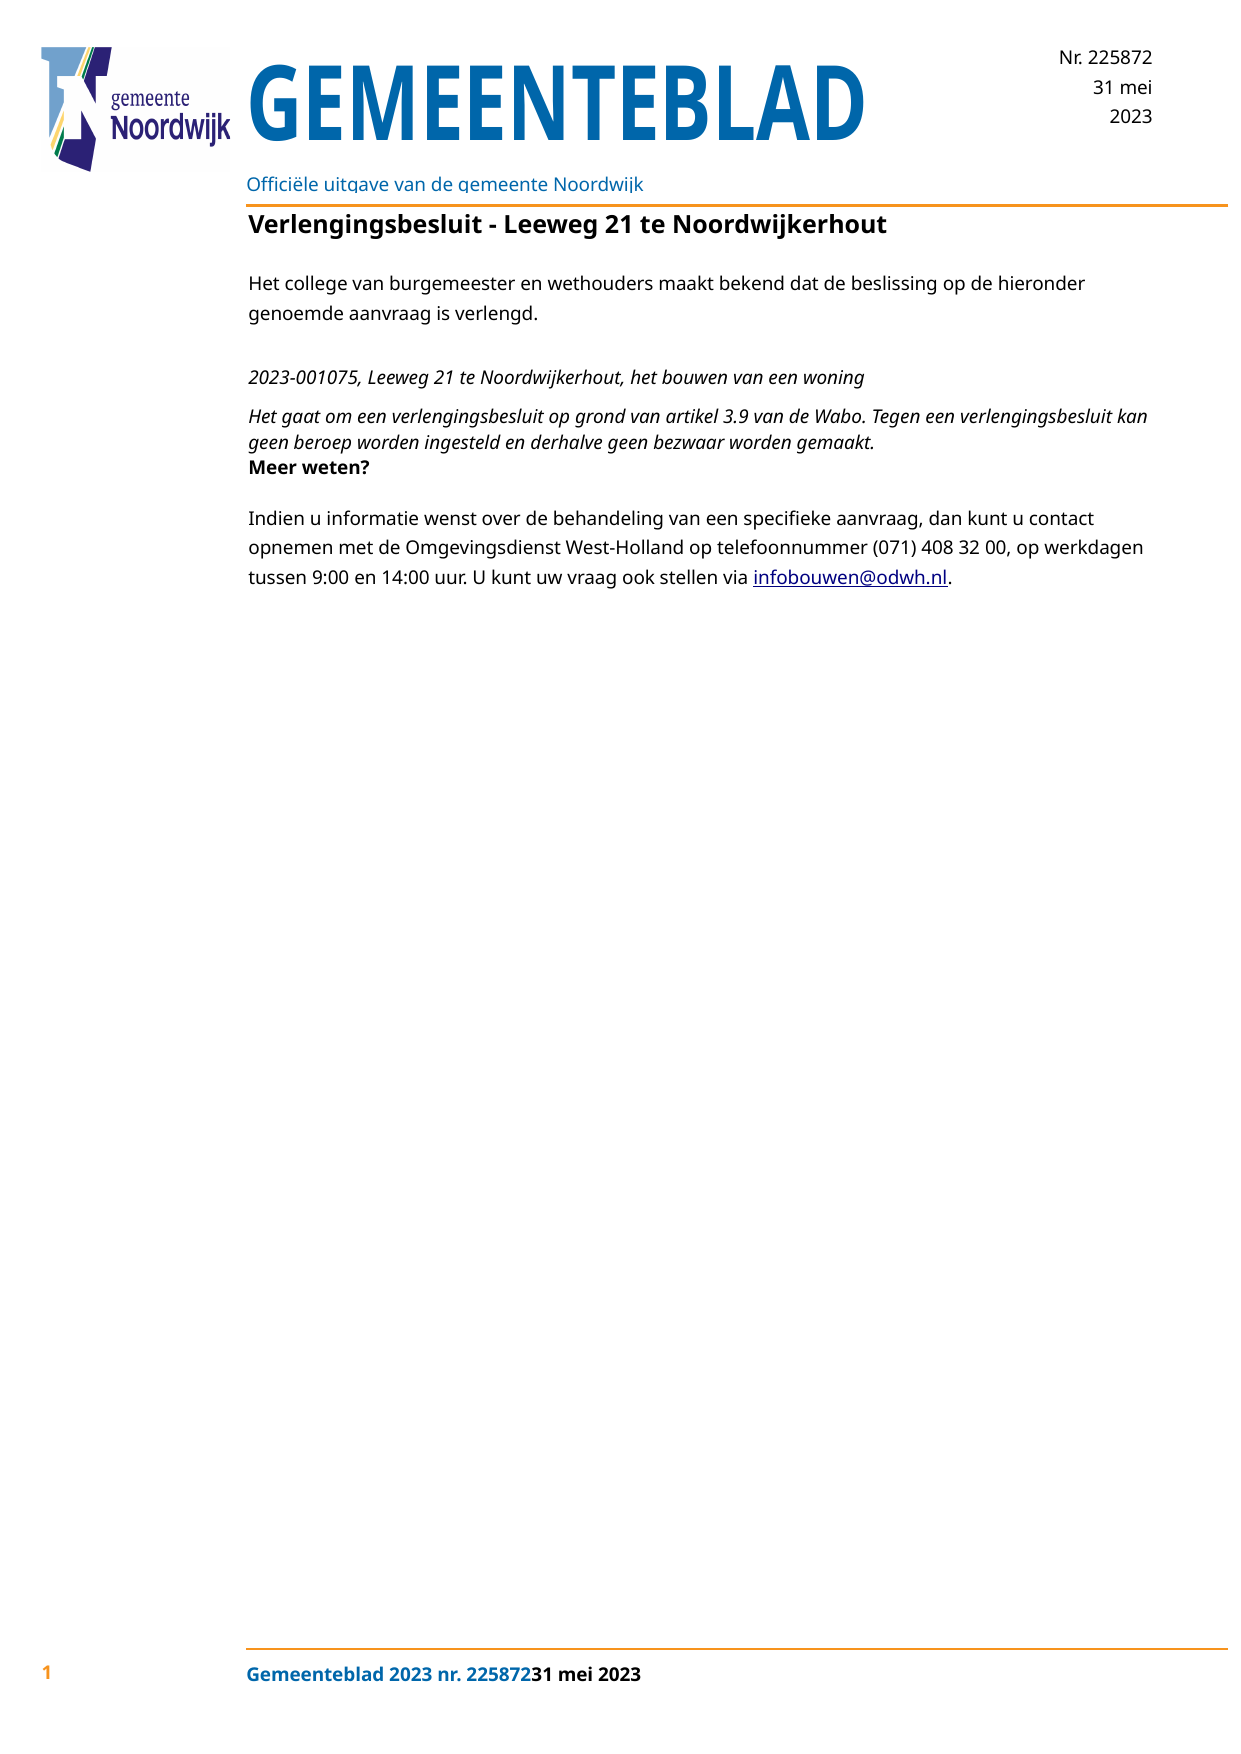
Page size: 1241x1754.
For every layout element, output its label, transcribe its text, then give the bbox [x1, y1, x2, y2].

text Meer weten? [248, 454, 1152, 480]
text Verlengingsbesluit - Leeweg 21 te Noordwijkerhout [248, 207, 1152, 241]
text Indien u informatie wenst over de behandeling van een specifieke aanvraag, dan kunt u contact opnemen met de Omgevingsdienst West-Holland op telefoonnummer (071) 408 32 00, op werkdagen tussen 9:00 en 14:00 uur. U kunt uw vraag ook stellen via infobouwen@odwh.nl. [248, 505, 1152, 590]
text Het college van burgemeester en wethouders maakt bekend dat de beslissing op de hieronder genoemde aanvraag is verlengd. [248, 270, 1152, 326]
picture [41, 47, 231, 172]
text 2023-001075, Leeweg 21 te Noordwijkerhout, het bouwen van een woning [248, 364, 1152, 389]
text Het gaat om een verlengingsbesluit op grond van artikel 3.9 van de Wabo. Tegen een verlengingsbesluit kan geen beroep worden ingesteld en derhalve geen bezwaar worden gemaakt. [248, 403, 1152, 454]
